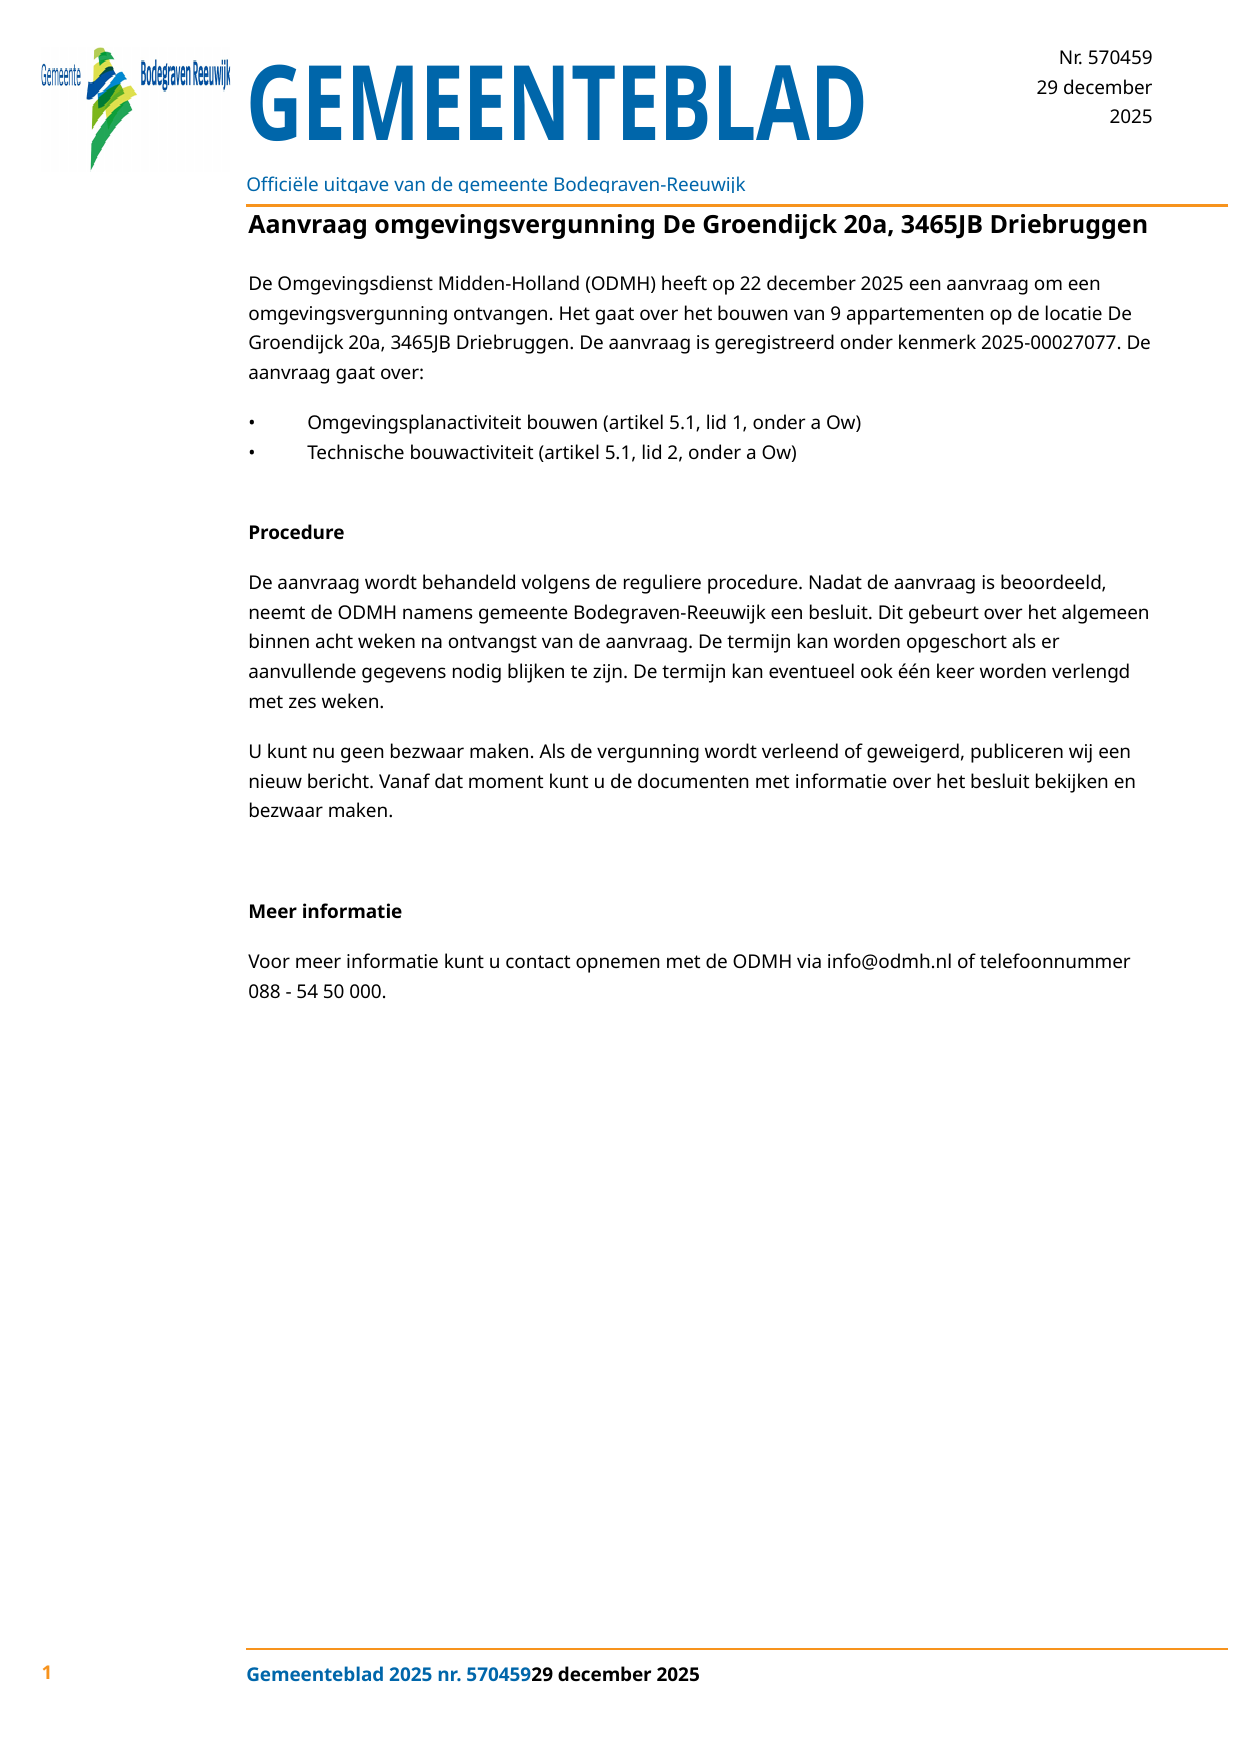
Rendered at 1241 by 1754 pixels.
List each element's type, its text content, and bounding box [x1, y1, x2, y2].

text Aanvraag omgevingsvergunning De Groendijck 20a, 3465JB Driebruggen [248, 207, 1152, 241]
text U kunt nu geen bezwaar maken. Als de vergunning wordt verleend of geweigerd, publiceren wij een nieuw bericht. Vanaf dat moment kunt u de documenten met informatie over het besluit bekijken en bezwaar maken. [248, 738, 1152, 823]
list Omgevingsplanactiviteit bouwen (artikel 5.1, lid 1, onder a Ow) [248, 409, 1152, 435]
text De Omgevingsdienst Midden-Holland (ODMH) heeft op 22 december 2025 een aanvraag om een omgevingsvergunning ontvangen. Het gaat over het bouwen van 9 appartementen op de locatie De Groendijck 20a, 3465JB Driebruggen. De aanvraag is geregistreerd onder kenmerk 2025-00027077. De aanvraag gaat over: [248, 270, 1152, 385]
picture [41, 47, 231, 172]
list Technische bouwactiviteit (artikel 5.1, lid 2, onder a Ow) [248, 439, 1152, 465]
text Meer informatie [248, 898, 1152, 924]
text Voor meer informatie kunt u contact opnemen met de ODMH via info@odmh.nl of telefoonnummer 088 - 54 50 000. [248, 949, 1152, 1004]
text De aanvraag wordt behandeld volgens de reguliere procedure. Nadat de aanvraag is beoordeeld, neemt de ODMH namens gemeente Bodegraven-Reeuwijk een besluit. Dit gebeurt over het algemeen binnen acht weken na ontvangst van de aanvraag. De termijn kan worden opgeschort als er aanvullende gegevens nodig blijken te zijn. De termijn kan eventueel ook één keer worden verlengd met zes weken. [248, 569, 1152, 713]
text Procedure [248, 519, 1152, 545]
